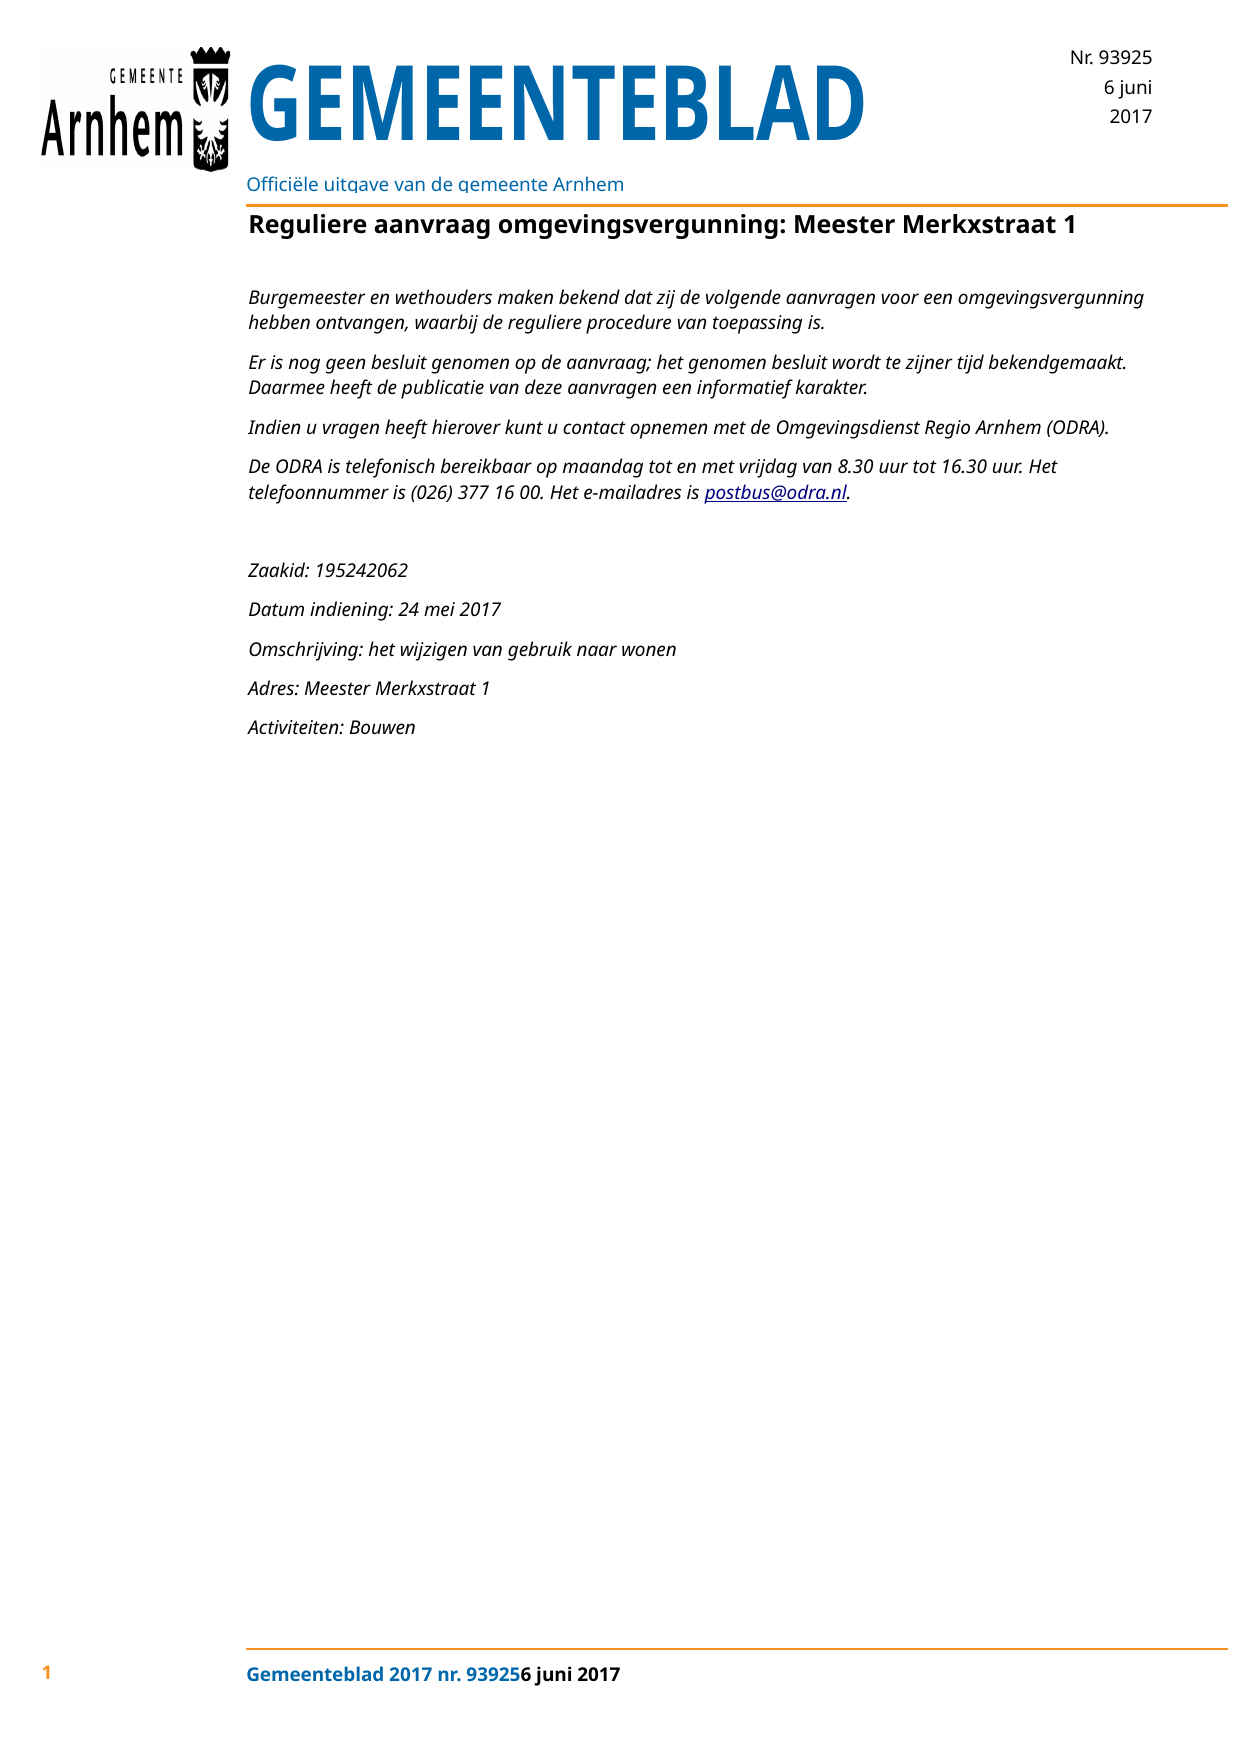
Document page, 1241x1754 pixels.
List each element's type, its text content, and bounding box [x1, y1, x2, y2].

text Er is nog geen besluit genomen op de aanvraag; het genomen besluit wordt te zijner tijd bekendgemaakt. Daarmee heeft de publicatie van deze aanvragen een informatief karakter. [248, 349, 1152, 400]
picture [41, 47, 231, 172]
text Activiteiten: Bouwen [248, 714, 1152, 740]
text Adres: Meester Merkxstraat 1 [248, 675, 1152, 701]
text Reguliere aanvraag omgevingsvergunning: Meester Merkxstraat 1 [248, 207, 1152, 241]
text Burgemeester en wethouders maken bekend dat zij de volgende aanvragen voor een omgevingsvergunning hebben ontvangen, waarbij de reguliere procedure van toepassing is. [248, 284, 1152, 335]
text De ODRA is telefonisch bereikbaar op maandag tot en met vrijdag van 8.30 uur tot 16.30 uur. Het telefoonnummer is (026) 377 16 00. Het e-mailadres is postbus@odra.nl. [248, 453, 1152, 504]
text Zaakid: 195242062 [248, 557, 1152, 583]
text Indien u vragen heeft hierover kunt u contact opnemen met de Omgevingsdienst Regio Arnhem (ODRA). [248, 414, 1152, 439]
text Omschrijving: het wijzigen van gebruik naar wonen [248, 636, 1152, 662]
text Datum indiening: 24 mei 2017 [248, 597, 1152, 622]
